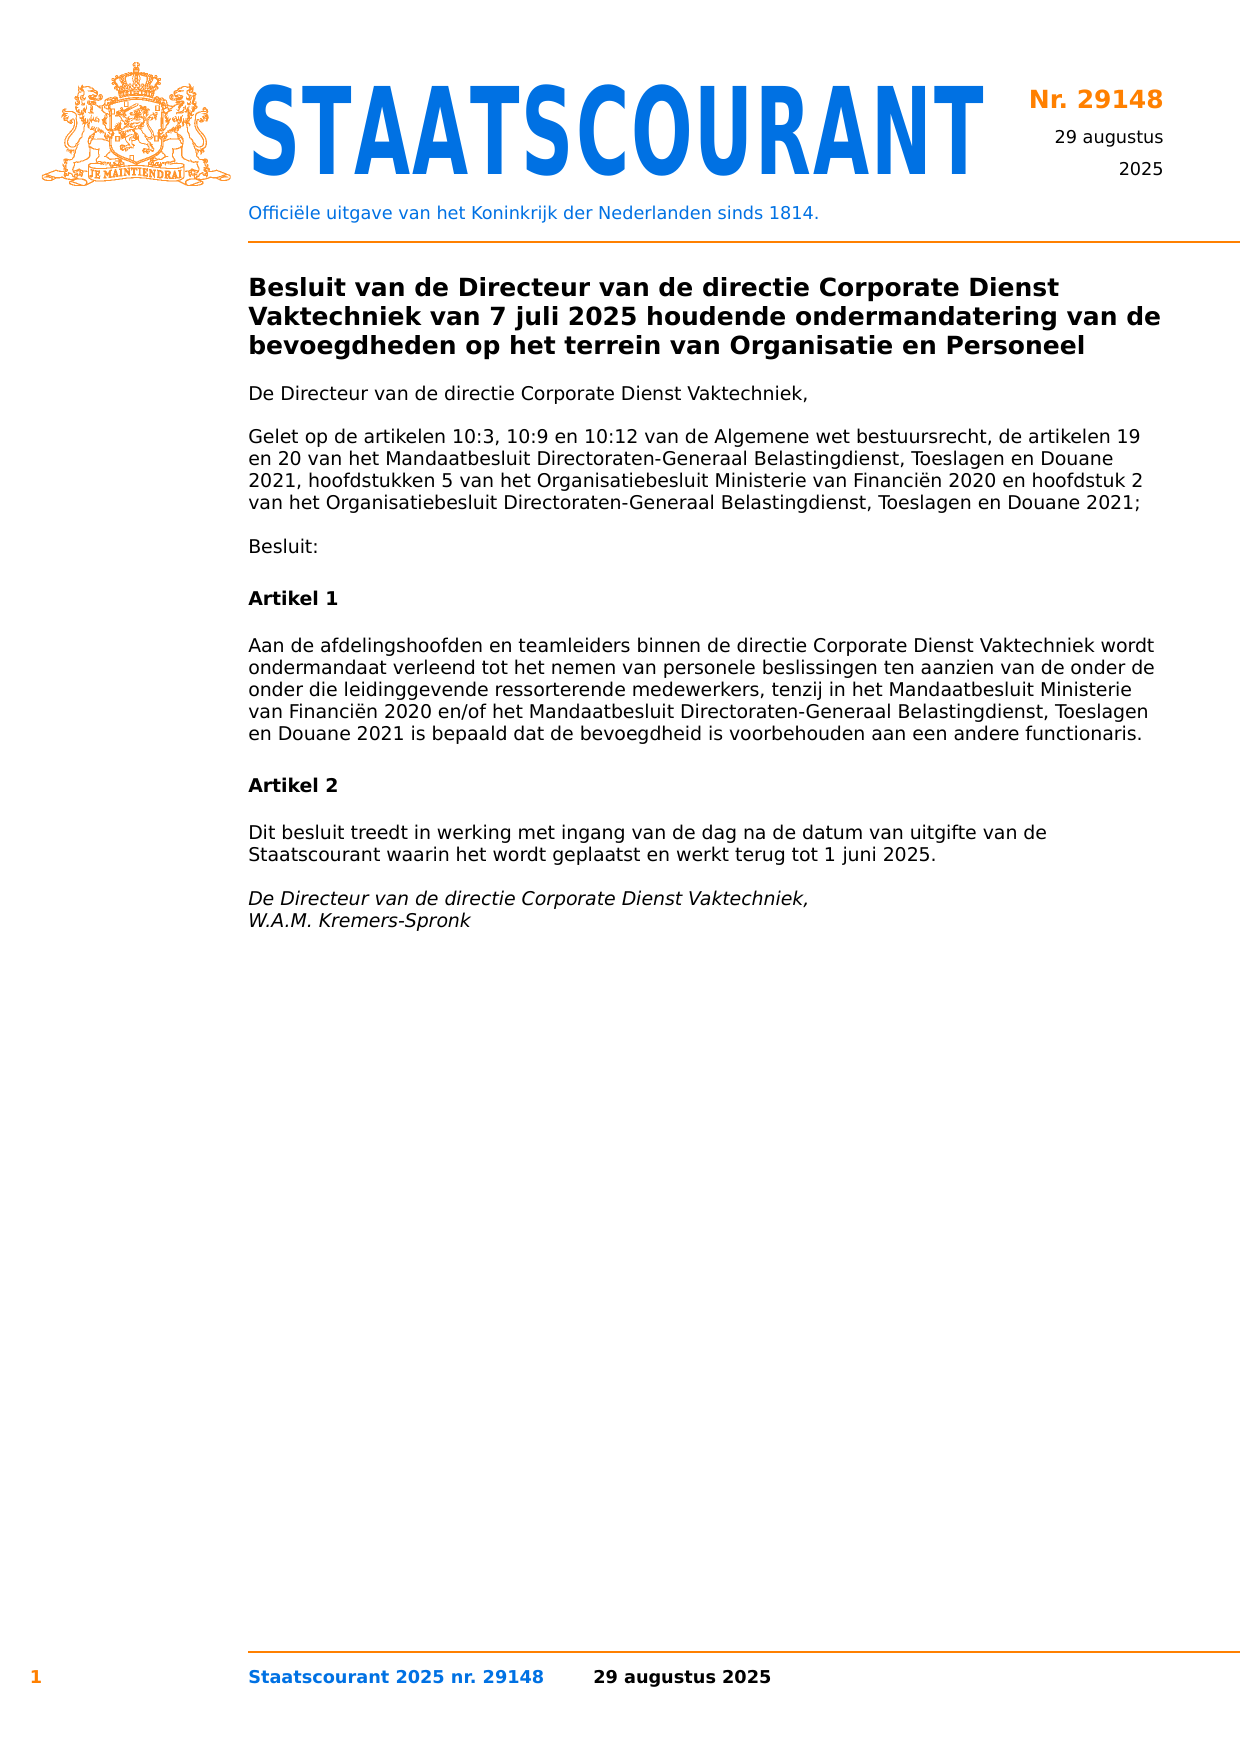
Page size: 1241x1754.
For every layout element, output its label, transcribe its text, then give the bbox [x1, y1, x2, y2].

table_header STAATSCOURANT [248, 62, 998, 203]
table_header [25, 62, 248, 241]
table_cell Officiële uitgave van het Koninkrijk der Nederlanden sinds 1814. [248, 203, 1240, 241]
text Besluit: [248, 536, 1163, 558]
subtitle Besluit van de Directeur van de directie Corporate Dienst Vaktechniek van 7 juli 2025 houdende ondermandatering van de bevoegdheden op het terrein van Organisatie en Personeel [248, 273, 1163, 361]
text De Directeur van de directie Corporate Dienst Vaktechniek, W.A.M. Kremers-Spronk [248, 888, 1163, 932]
table_header Nr. 29148 [998, 62, 1240, 121]
text Gelet op de artikelen 10:3, 10:9 en 10:12 van de Algemene wet bestuursrecht, de artikelen 19 en 20 van het Mandaatbesluit Directoraten-Generaal Belastingdienst, Toeslagen en Douane 2021, hoofdstukken 5 van het Organisatiebesluit Ministerie van Financiën 2020 en hoofdstuk 2 van het Organisatiebesluit Directoraten-Generaal Belastingdienst, Toeslagen en Douane 2021; [248, 426, 1163, 514]
table_cell 2025 [998, 153, 1240, 203]
text Aan de afdelingshoofden en teamleiders binnen de directie Corporate Dienst Vaktechniek wordt ondermandaat verleend tot het nemen van personele beslissingen ten aanzien van de onder de onder die leidinggevende ressorterende medewerkers, tenzij in het Mandaatbesluit Ministerie van Financiën 2020 en/of het Mandaatbesluit Directoraten-Generaal Belastingdienst, Toeslagen en Douane 2021 is bepaald dat de bevoegdheid is voorbehouden aan een andere functionaris. [248, 635, 1163, 745]
subtitle Artikel 1 [248, 588, 1163, 610]
subtitle Artikel 2 [248, 775, 1163, 797]
picture [41, 62, 231, 186]
text Dit besluit treedt in werking met ingang van de dag na de datum van uitgifte van de Staatscourant waarin het wordt geplaatst en werkt terug tot 1 juni 2025. [248, 822, 1163, 866]
text De Directeur van de directie Corporate Dienst Vaktechniek, [248, 382, 1163, 404]
table_cell 29 augustus [998, 121, 1240, 153]
